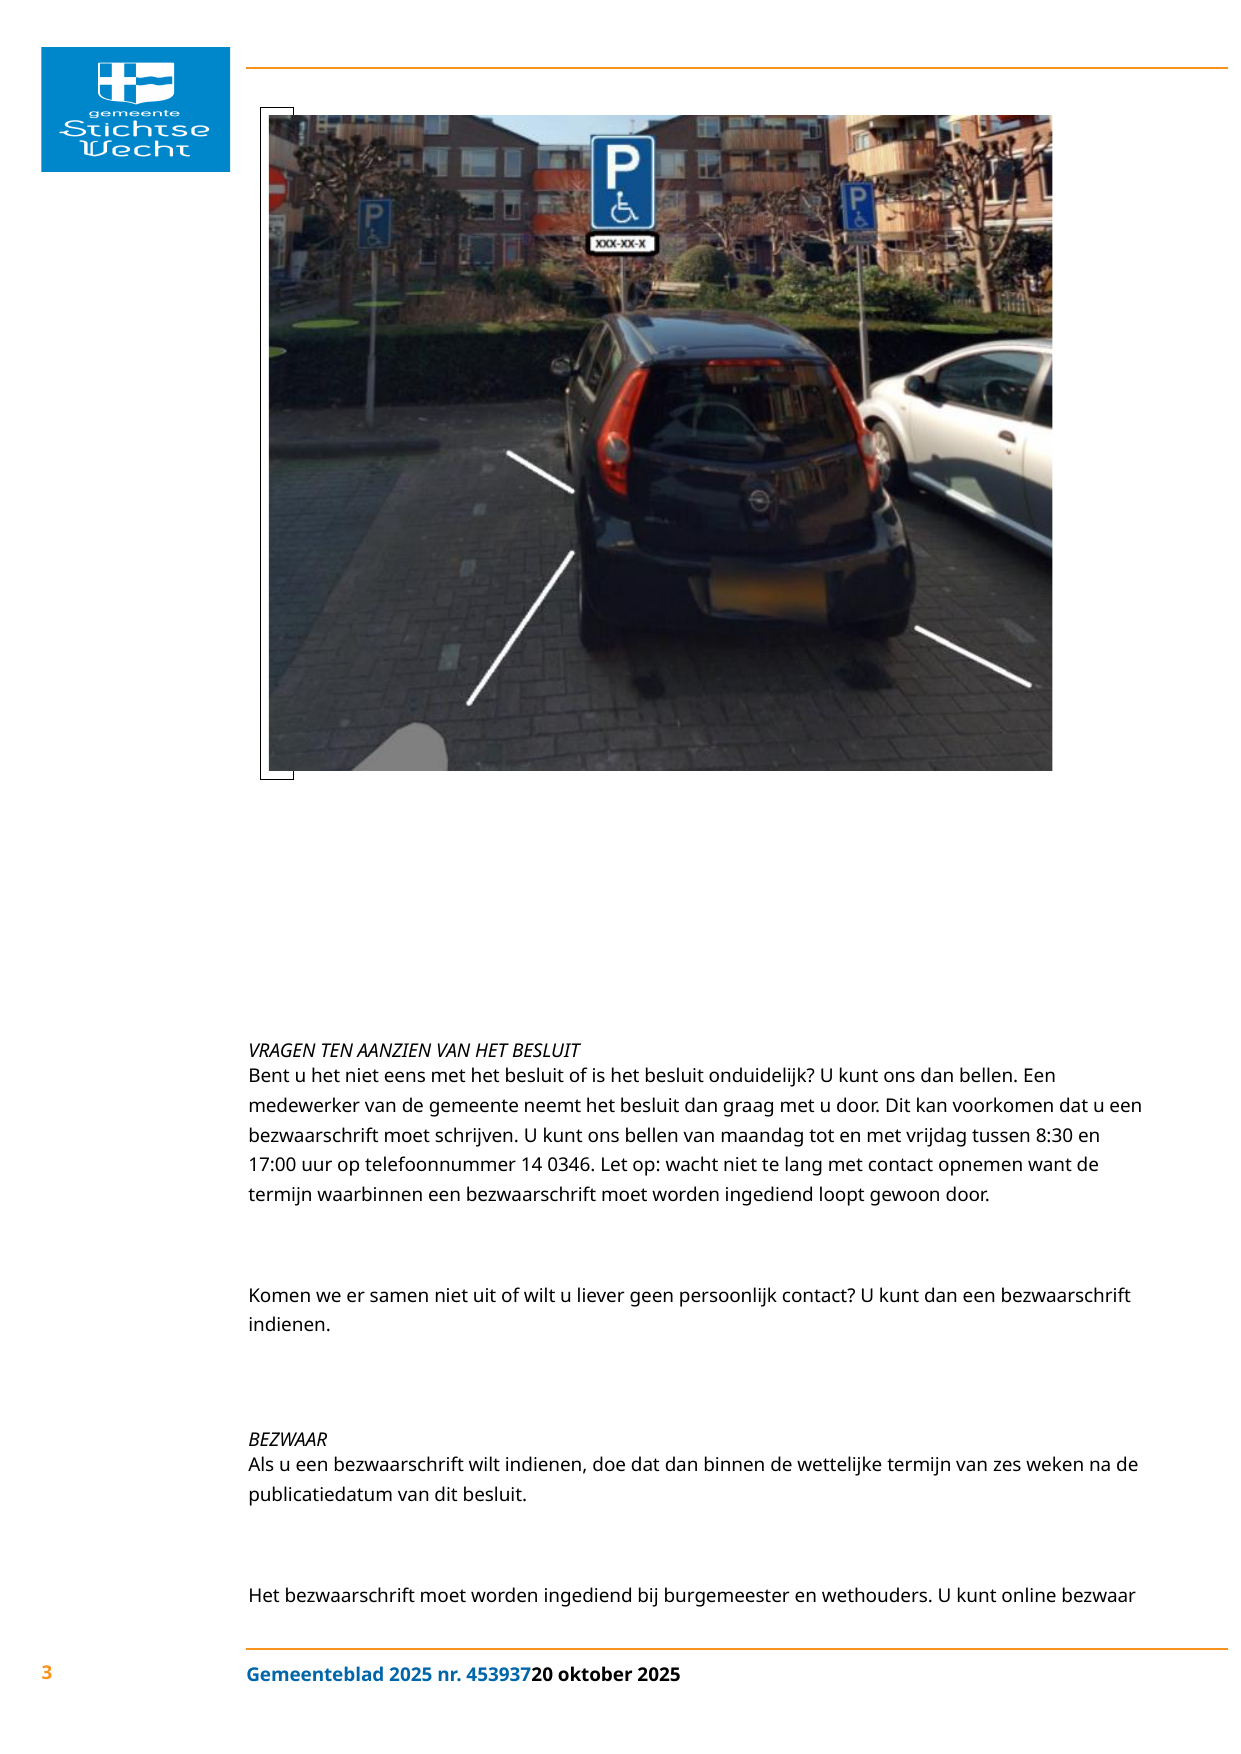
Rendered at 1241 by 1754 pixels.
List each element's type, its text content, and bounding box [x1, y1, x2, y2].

text Bent u het niet eens met het besluit of is het besluit onduidelijk? U kunt ons dan bellen. Een medewerker van de gemeente neemt het besluit dan graag met u door. Dit kan voorkomen dat u een bezwaarschrift moet schrijven. U kunt ons bellen van maandag tot en met vrijdag tussen 8:30 en 17:00 uur op telefoonnummer 14 0346. Let op: wacht niet te lang met contact opnemen want de termijn waarbinnen een bezwaarschrift moet worden ingediend loopt gewoon door. [248, 1063, 1152, 1207]
picture [268, 115, 1053, 771]
text Als u een bezwaarschrift wilt indienen, doe dat dan binnen de wettelijke termijn van zes weken na de publicatiedatum van dit besluit. [248, 1451, 1152, 1507]
text BEZWAAR [248, 1426, 1152, 1451]
text VRAGEN TEN AANZIEN VAN HET BESLUIT [248, 1037, 1152, 1063]
text Het bezwaarschrift moet worden ingediend bij burgemeester en wethouders. U kunt online bezwaar [248, 1582, 1152, 1608]
picture [99, 63, 135, 101]
picture [137, 63, 174, 103]
text Komen we er samen niet uit of wilt u liever geen persoonlijk contact? U kunt dan een bezwaarschrift indienen. [248, 1282, 1152, 1337]
